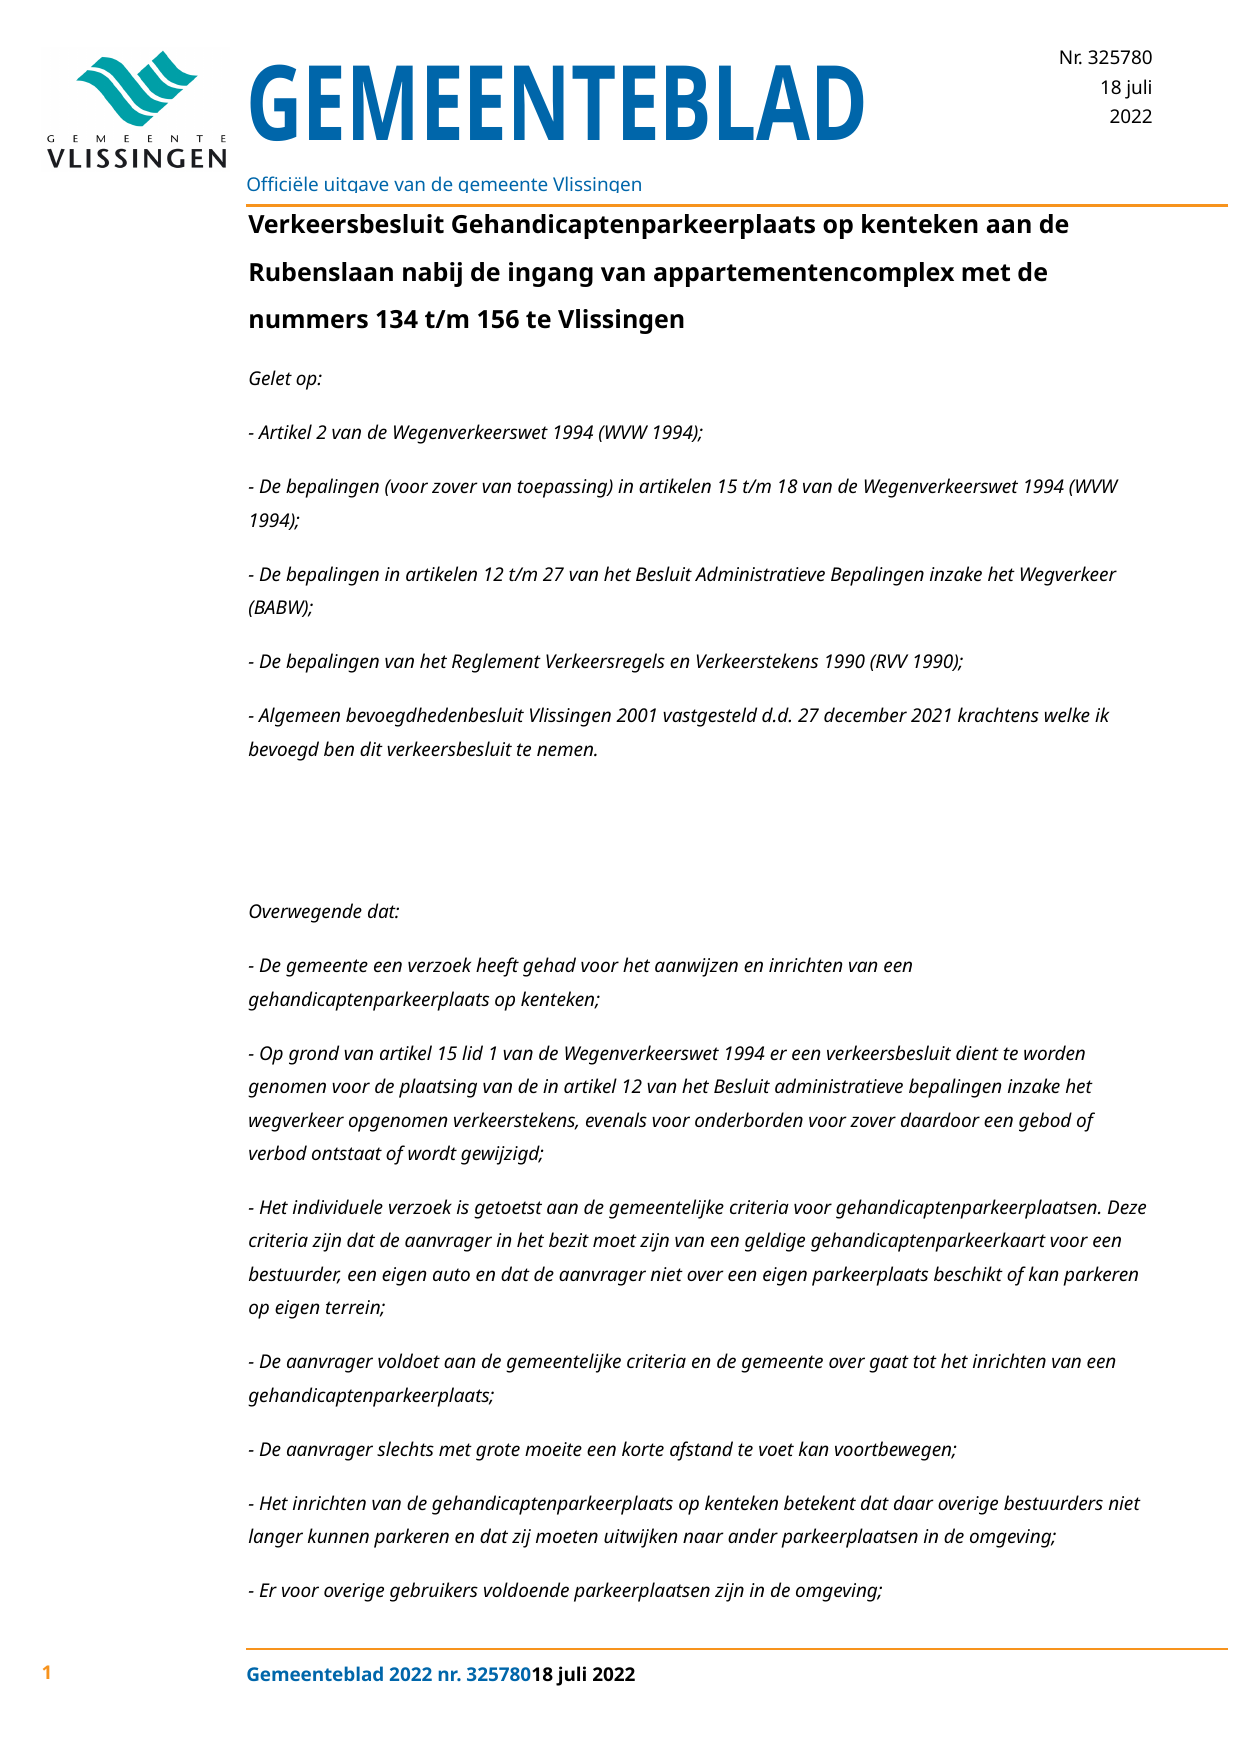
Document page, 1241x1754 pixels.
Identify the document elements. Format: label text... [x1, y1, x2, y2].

text Gelet op: [248, 366, 1152, 391]
text - De gemeente een verzoek heeft gehad voor het aanwijzen en inrichten van een gehandicaptenparkeerplaats op kenteken; [248, 952, 1152, 1012]
text - Algemeen bevoegdhedenbesluit Vlissingen 2001 vastgesteld d.d. 27 december 2021 krachtens welke ik bevoegd ben dit verkeersbesluit te nemen. [248, 703, 1152, 762]
text - De bepalingen van het Reglement Verkeersregels en Verkeerstekens 1990 (RVV 1990); [248, 649, 1152, 674]
picture [41, 47, 231, 172]
text - De bepalingen in artikelen 12 t/m 27 van het Besluit Administratieve Bepalingen inzake het Wegverkeer (BABW); [248, 561, 1152, 620]
text - Op grond van artikel 15 lid 1 van de Wegenverkeerswet 1994 er een verkeersbesluit dient te worden genomen voor de plaatsing van de in artikel 12 van het Besluit administratieve bepalingen inzake het wegverkeer opgenomen verkeerstekens, evenals voor onderborden voor zover daardoor een gebod of verbod ontstaat of wordt gewijzigd; [248, 1040, 1152, 1166]
text - Artikel 2 van de Wegenverkeerswet 1994 (WVW 1994); [248, 419, 1152, 445]
text - Het individuele verzoek is getoetst aan de gemeentelijke criteria voor gehandicaptenparkeerplaatsen. Deze criteria zijn dat de aanvrager in het bezit moet zijn van een geldige gehandicaptenparkeerkaart voor een bestuurder, een eigen auto en dat de aanvrager niet over een eigen parkeerplaats beschikt of kan parkeren op eigen terrein; [248, 1194, 1152, 1320]
text - De aanvrager slechts met grote moeite een korte afstand te voet kan voortbewegen; [248, 1436, 1152, 1462]
text - Er voor overige gebruikers voldoende parkeerplaatsen zijn in de omgeving; [248, 1578, 1152, 1603]
text Verkeersbesluit Gehandicaptenparkeerplaats op kenteken aan de Rubenslaan nabij de ingang van appartementencomplex met de nummers 134 t/m 156 te Vlissingen [248, 207, 1152, 336]
text Overwegende dat: [248, 898, 1152, 924]
text - De aanvrager voldoet aan de gemeentelijke criteria en de gemeente over gaat tot het inrichten van een gehandicaptenparkeerplaats; [248, 1349, 1152, 1408]
text - De bepalingen (voor zover van toepassing) in artikelen 15 t/m 18 van de Wegenverkeerswet 1994 (WVW 1994); [248, 474, 1152, 533]
text - Het inrichten van de gehandicaptenparkeerplaats op kenteken betekent dat daar overige bestuurders niet langer kunnen parkeren en dat zij moeten uitwijken naar ander parkeerplaatsen in de omgeving; [248, 1490, 1152, 1549]
